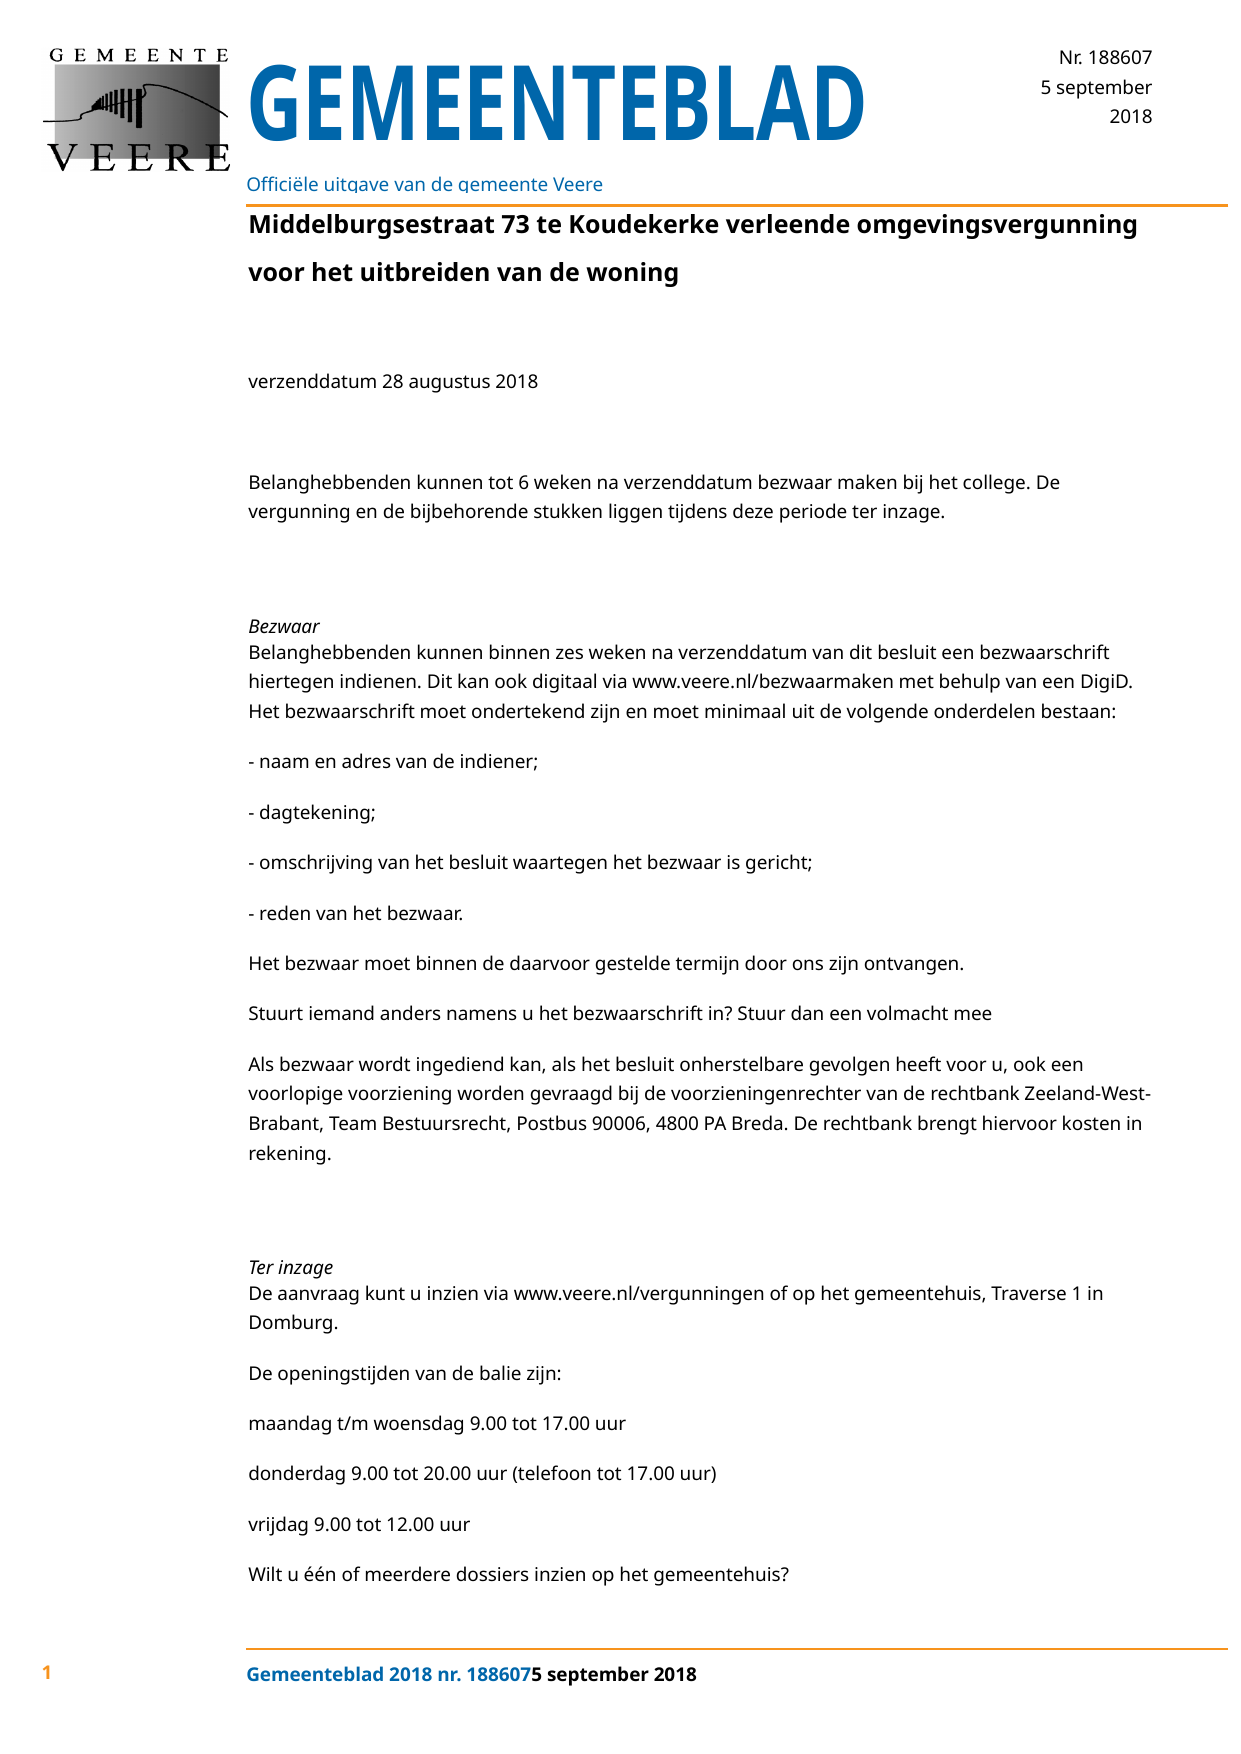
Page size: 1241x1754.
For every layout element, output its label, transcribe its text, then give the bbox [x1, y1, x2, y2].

text Bezwaar [248, 613, 1152, 639]
text De aanvraag kunt u inzien via www.veere.nl/vergunningen of op het gemeentehuis, Traverse 1 in Domburg. [248, 1280, 1152, 1335]
text Ter inzage [248, 1254, 1152, 1280]
text Stuurt iemand anders namens u het bezwaarschrift in? Stuur dan een volmacht mee [248, 1001, 1152, 1026]
text verzenddatum 28 augustus 2018 [248, 368, 1152, 394]
text vrijdag 9.00 tot 12.00 uur [248, 1511, 1152, 1537]
text - naam en adres van de indiener; [248, 748, 1152, 774]
text Belanghebbenden kunnen tot 6 weken na verzenddatum bezwaar maken bij het college. De vergunning en de bijbehorende stukken liggen tijdens deze periode ter inzage. [248, 469, 1152, 524]
text Belanghebbenden kunnen binnen zes weken na verzenddatum van dit besluit een bezwaarschrift hiertegen indienen. Dit kan ook digitaal via www.veere.nl/bezwaarmaken met behulp van een DigiD. Het bezwaarschrift moet ondertekend zijn en moet minimaal uit de volgende onderdelen bestaan: [248, 639, 1152, 724]
text - reden van het bezwaar. [248, 900, 1152, 925]
text maandag t/m woensdag 9.00 tot 17.00 uur [248, 1410, 1152, 1436]
text Als bezwaar wordt ingediend kan, als het besluit onherstelbare gevolgen heeft voor u, ook een voorlopige voorziening worden gevraagd bij de voorzieningenrechter van de rechtbank Zeeland-West-Brabant, Team Bestuursrecht, Postbus 90006, 4800 PA Breda. De rechtbank brengt hiervoor kosten in rekening. [248, 1051, 1152, 1165]
text De openingstijden van de balie zijn: [248, 1360, 1152, 1386]
picture [41, 47, 231, 172]
text - dagtekening; [248, 799, 1152, 824]
text donderdag 9.00 tot 20.00 uur (telefoon tot 17.00 uur) [248, 1461, 1152, 1486]
text Het bezwaar moet binnen de daarvoor gestelde termijn door ons zijn ontvangen. [248, 950, 1152, 976]
text Wilt u één of meerdere dossiers inzien op het gemeentehuis? [248, 1561, 1152, 1587]
text Middelburgsestraat 73 te Koudekerke verleende omgevingsvergunning voor het uitbreiden van de woning [248, 207, 1152, 288]
text - omschrijving van het besluit waartegen het bezwaar is gericht; [248, 849, 1152, 875]
